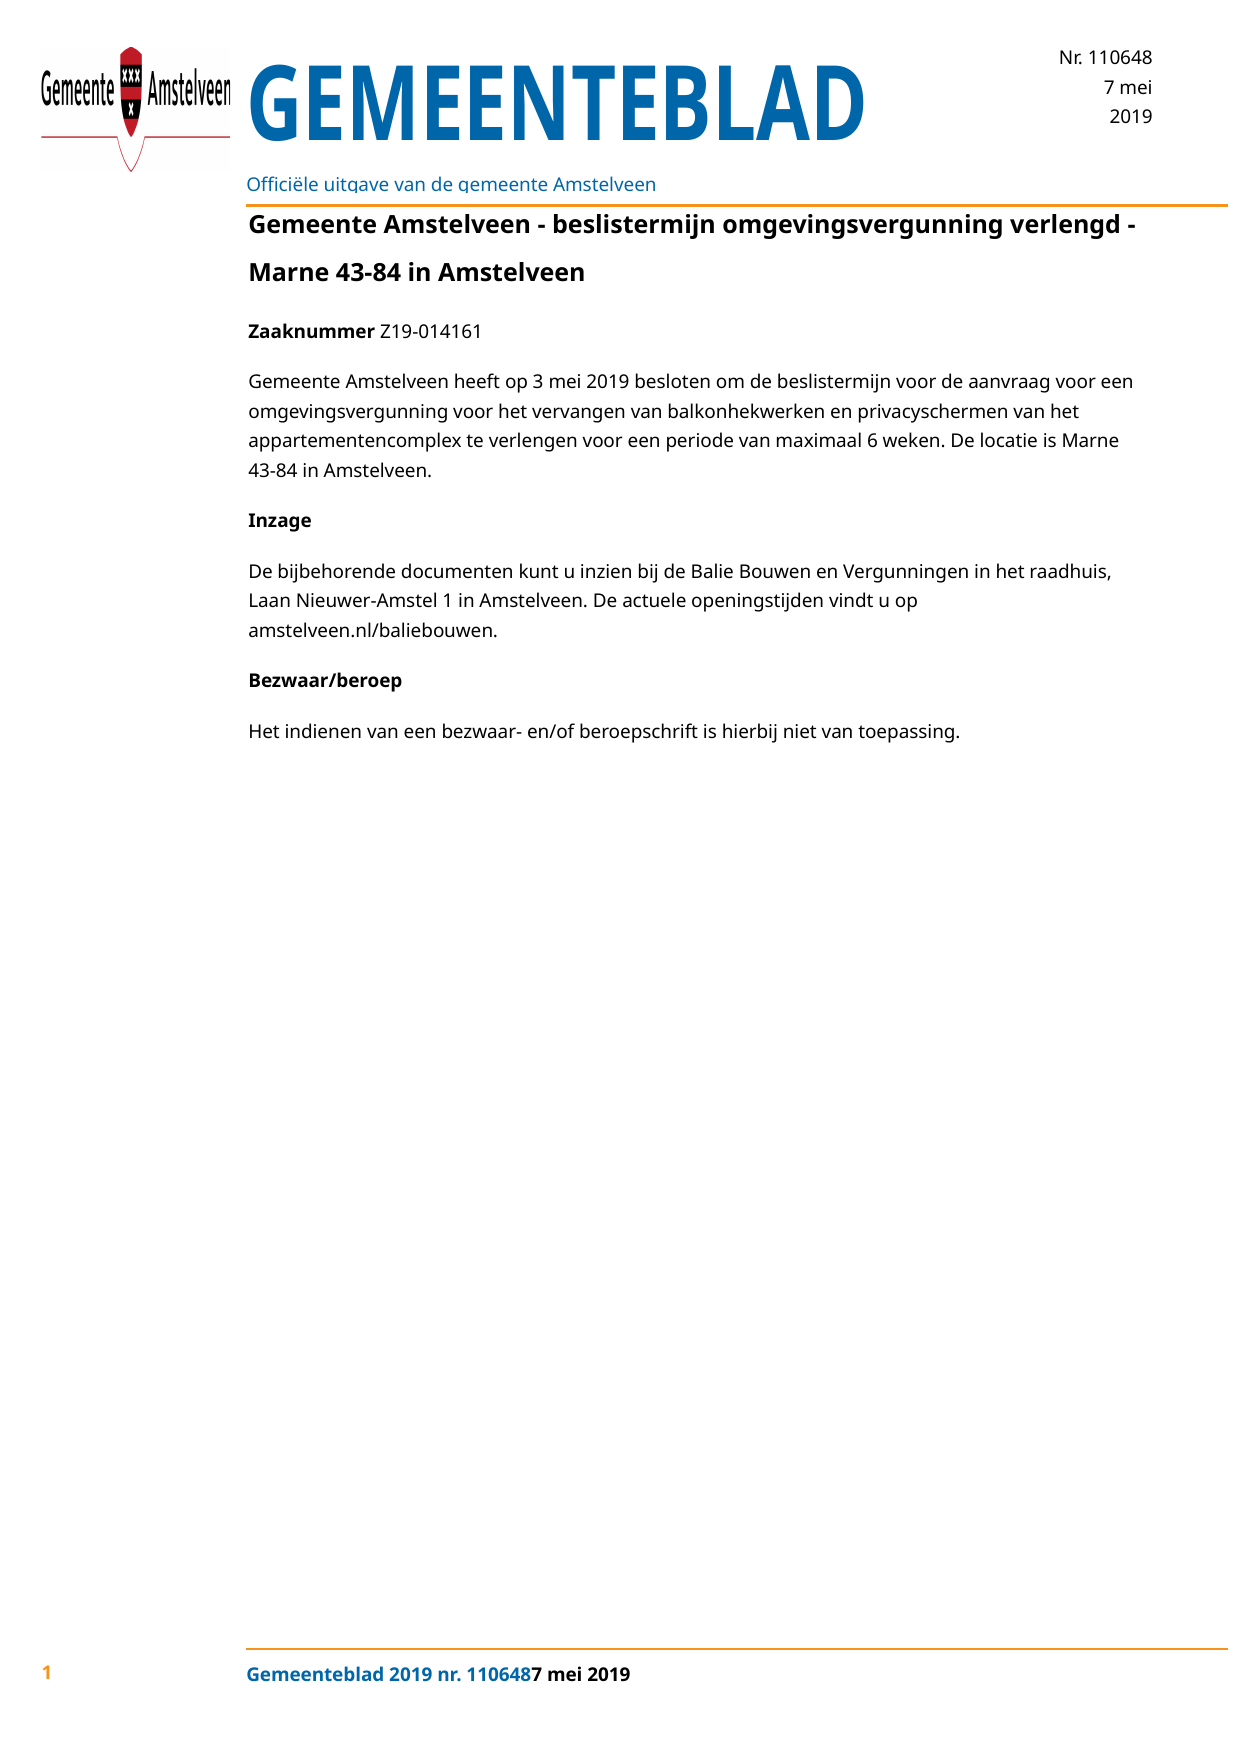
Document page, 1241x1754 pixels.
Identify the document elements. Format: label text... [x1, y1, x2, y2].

text Bezwaar/beroep [248, 667, 1152, 693]
text De bijbehorende documenten kunt u inzien bij de Balie Bouwen en Vergunningen in het raadhuis, Laan Nieuwer-Amstel 1 in Amstelveen. De actuele openingstijden vindt u op amstelveen.nl/baliebouwen. [248, 558, 1152, 643]
text Gemeente Amstelveen heeft op 3 mei 2019 besloten om de beslistermijn voor de aanvraag voor een omgevingsvergunning voor het vervangen van balkonhekwerken en privacyschermen van het appartementencomplex te verlengen voor een periode van maximaal 6 weken. De locatie is Marne 43-84 in Amstelveen. [248, 368, 1152, 483]
text Inzage [248, 507, 1152, 533]
text Zaaknummer Z19-014161 [248, 318, 1152, 344]
picture [41, 47, 231, 172]
text Gemeente Amstelveen - beslistermijn omgevingsvergunning verlengd - Marne 43-84 in Amstelveen [248, 207, 1152, 288]
text Het indienen van een bezwaar- en/of beroepschrift is hierbij niet van toepassing. [248, 718, 1152, 744]
